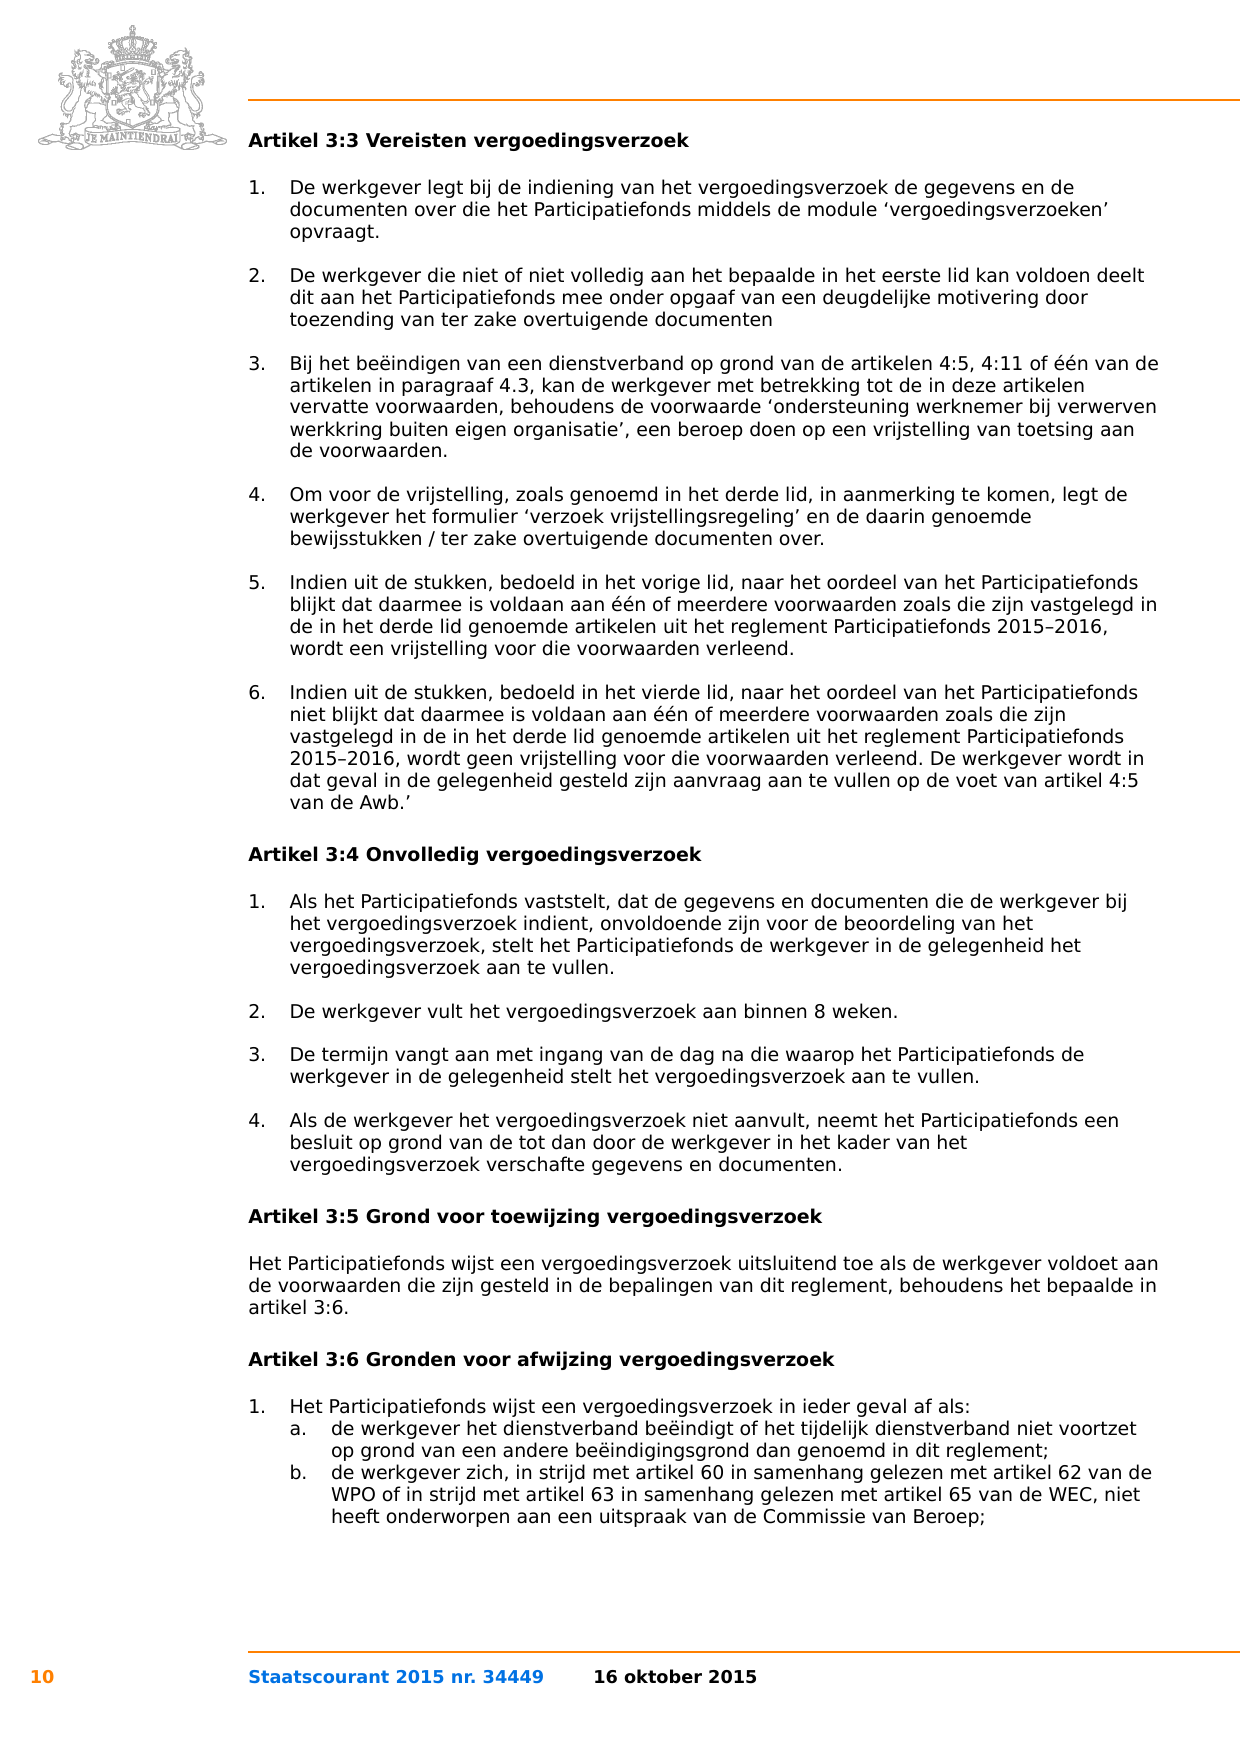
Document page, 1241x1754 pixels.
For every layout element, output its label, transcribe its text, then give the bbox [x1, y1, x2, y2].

subtitle Artikel 3:3 Vereisten vergoedingsverzoek [248, 130, 1163, 152]
text 2. De werkgever vult het vergoedingsverzoek aan binnen 8 weken. [248, 1001, 1163, 1022]
subtitle Artikel 3:4 Onvolledig vergoedingsverzoek [248, 844, 1163, 866]
text 1. Het Participatiefonds wijst een vergoedingsverzoek in ieder geval af als: [248, 1396, 1163, 1418]
picture [38, 25, 227, 150]
text 6. Indien uit de stukken, bedoeld in het vierde lid, naar het oordeel van het Participatiefonds niet blijkt dat daarmee is voldaan aan één of meerdere voorwaarden zoals die zijn vastgelegd in de in het derde lid genoemde artikelen uit het reglement Participatiefonds 2015–2016, wordt geen vrijstelling voor die voorwaarden verleend. De werkgever wordt in dat geval in de gelegenheid gesteld zijn aanvraag aan te vullen op de voet van artikel 4:5 van de Awb.’ [248, 682, 1163, 814]
text 4. Als de werkgever het vergoedingsverzoek niet aanvult, neemt het Participatiefonds een besluit op grond van de tot dan door de werkgever in het kader van het vergoedingsverzoek verschafte gegevens en documenten. [248, 1110, 1163, 1176]
text 4. Om voor de vrijstelling, zoals genoemd in het derde lid, in aanmerking te komen, legt de werkgever het formulier ‘verzoek vrijstellingsregeling’ en de daarin genoemde bewijsstukken / ter zake overtuigende documenten over. [248, 484, 1163, 550]
text 1. De werkgever legt bij de indiening van het vergoedingsverzoek de gegevens en de documenten over die het Participatiefonds middels de module ‘vergoedingsverzoeken’ opvraagt. [248, 177, 1163, 243]
text 5. Indien uit de stukken, bedoeld in het vorige lid, naar het oordeel van het Participatiefonds blijkt dat daarmee is voldaan aan één of meerdere voorwaarden zoals die zijn vastgelegd in de in het derde lid genoemde artikelen uit het reglement Participatiefonds 2015–2016, wordt een vrijstelling voor die voorwaarden verleend. [248, 572, 1163, 660]
subtitle Artikel 3:6 Gronden voor afwijzing vergoedingsverzoek [248, 1349, 1163, 1371]
text 3. De termijn vangt aan met ingang van de dag na die waarop het Participatiefonds de werkgever in de gelegenheid stelt het vergoedingsverzoek aan te vullen. [248, 1044, 1163, 1088]
text 1. Als het Participatiefonds vaststelt, dat de gegevens en documenten die de werkgever bij het vergoedingsverzoek indient, onvoldoende zijn voor de beoordeling van het vergoedingsverzoek, stelt het Participatiefonds de werkgever in de gelegenheid het vergoedingsverzoek aan te vullen. [248, 891, 1163, 979]
text b. de werkgever zich, in strijd met artikel 60 in samenhang gelezen met artikel 62 van de WPO of in strijd met artikel 63 in samenhang gelezen met artikel 65 van de WEC, niet heeft onderworpen aan een uitspraak van de Commissie van Beroep; [289, 1462, 1163, 1528]
text Het Participatiefonds wijst een vergoedingsverzoek uitsluitend toe als de werkgever voldoet aan de voorwaarden die zijn gesteld in de bepalingen van dit reglement, behoudens het bepaalde in artikel 3:6. [248, 1253, 1163, 1319]
subtitle Artikel 3:5 Grond voor toewijzing vergoedingsverzoek [248, 1206, 1163, 1228]
text a. de werkgever het dienstverband beëindigt of het tijdelijk dienstverband niet voortzet op grond van een andere beëindigingsgrond dan genoemd in dit reglement; [289, 1418, 1163, 1462]
text 3. Bij het beëindigen van een dienstverband op grond van de artikelen 4:5, 4:11 of één van de artikelen in paragraaf 4.3, kan de werkgever met betrekking tot de in deze artikelen vervatte voorwaarden, behoudens de voorwaarde ‘ondersteuning werknemer bij verwerven werkkring buiten eigen organisatie’, een beroep doen op een vrijstelling van toetsing aan de voorwaarden. [248, 352, 1163, 462]
text 2. De werkgever die niet of niet volledig aan het bepaalde in het eerste lid kan voldoen deelt dit aan het Participatiefonds mee onder opgaaf van een deugdelijke motivering door toezending van ter zake overtuigende documenten [248, 265, 1163, 331]
